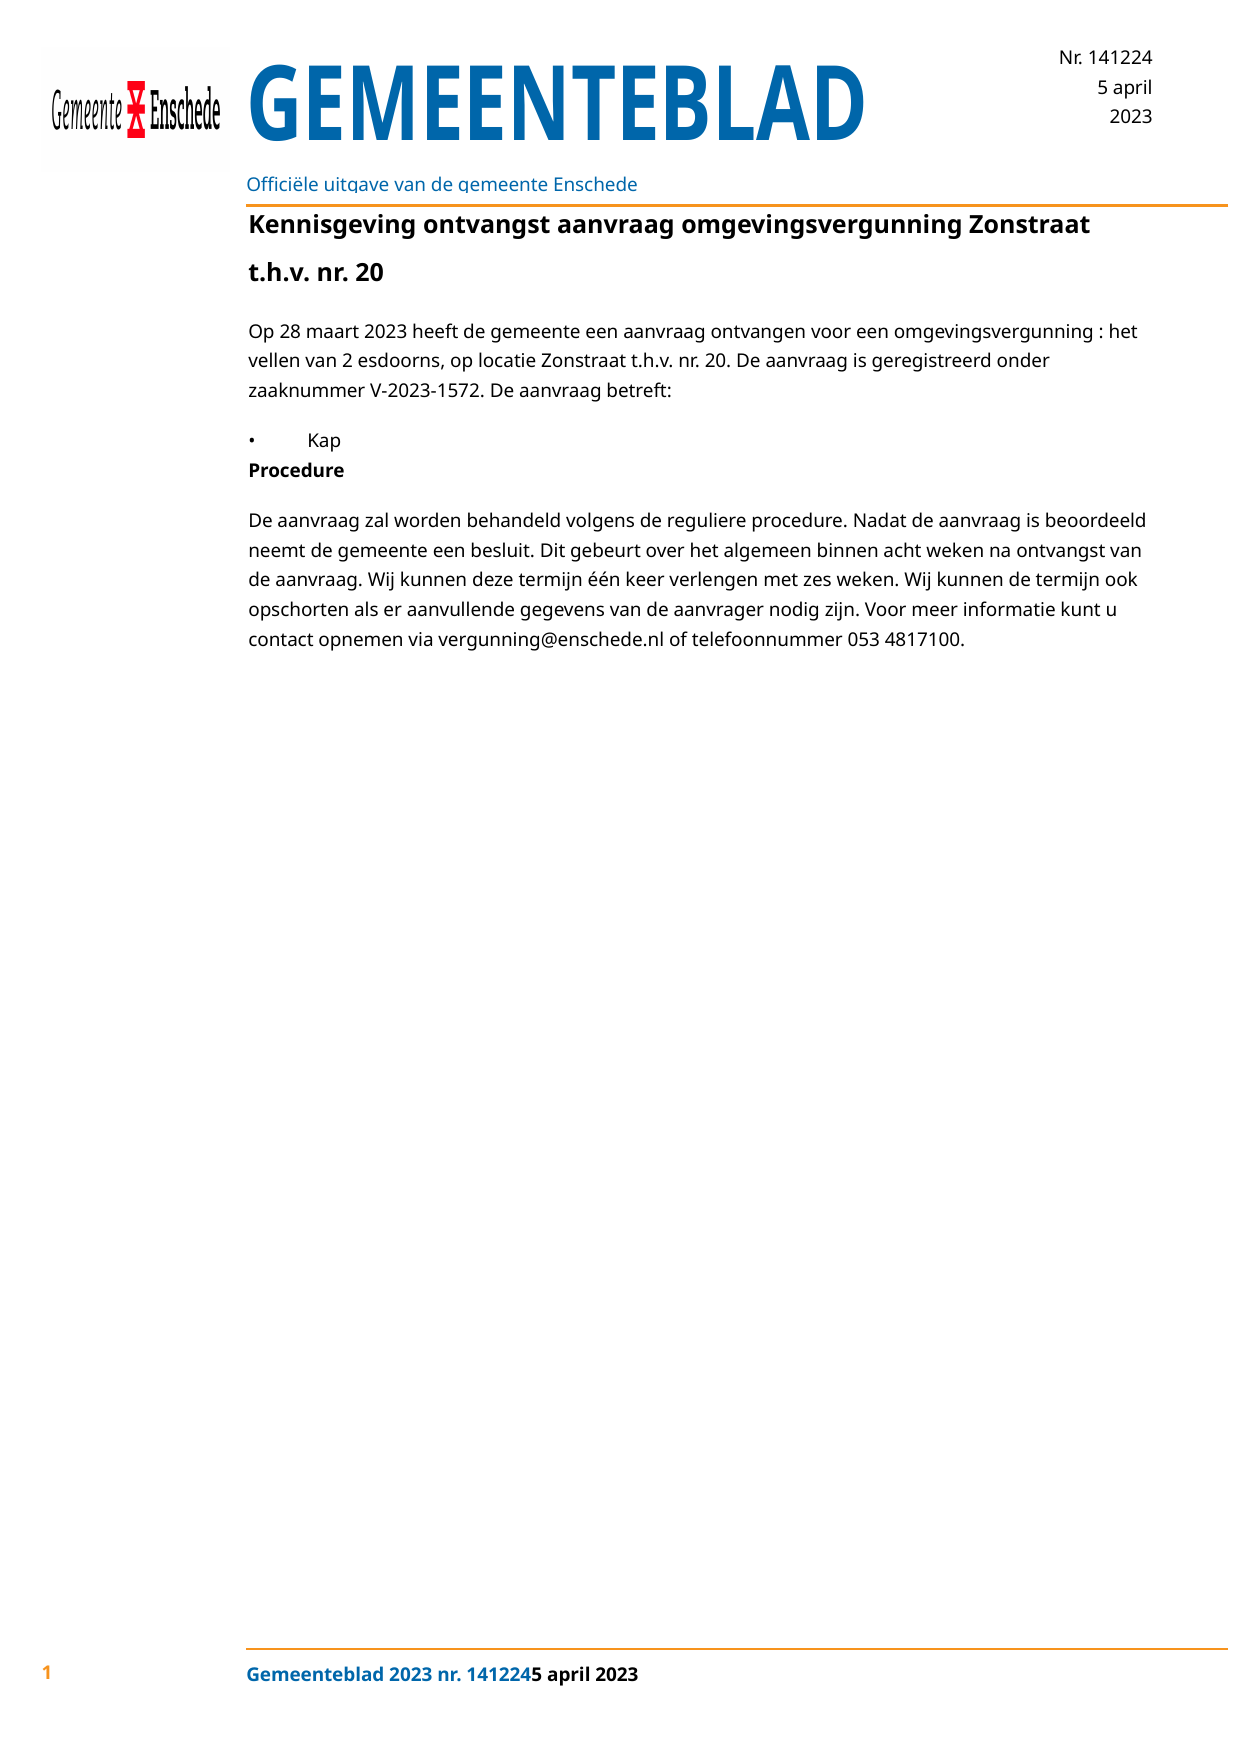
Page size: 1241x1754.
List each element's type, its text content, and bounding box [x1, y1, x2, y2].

text Procedure [248, 457, 1152, 483]
text Op 28 maart 2023 heeft de gemeente een aanvraag ontvangen voor een omgevingsvergunning : het vellen van 2 esdoorns, op locatie Zonstraat t.h.v. nr. 20. De aanvraag is geregistreerd onder zaaknummer V-2023-1572. De aanvraag betreft: [248, 318, 1152, 403]
text De aanvraag zal worden behandeld volgens de reguliere procedure. Nadat de aanvraag is beoordeeld neemt de gemeente een besluit. Dit gebeurt over het algemeen binnen acht weken na ontvangst van de aanvraag. Wij kunnen deze termijn één keer verlengen met zes weken. Wij kunnen de termijn ook opschorten als er aanvullende gegevens van de aanvrager nodig zijn. Voor meer informatie kunt u contact opnemen via vergunning@enschede.nl of telefoonnummer 053 4817100. [248, 507, 1152, 652]
text Kennisgeving ontvangst aanvraag omgevingsvergunning Zonstraat t.h.v. nr. 20 [248, 207, 1152, 288]
picture [41, 47, 231, 172]
list Kap [248, 427, 1152, 453]
